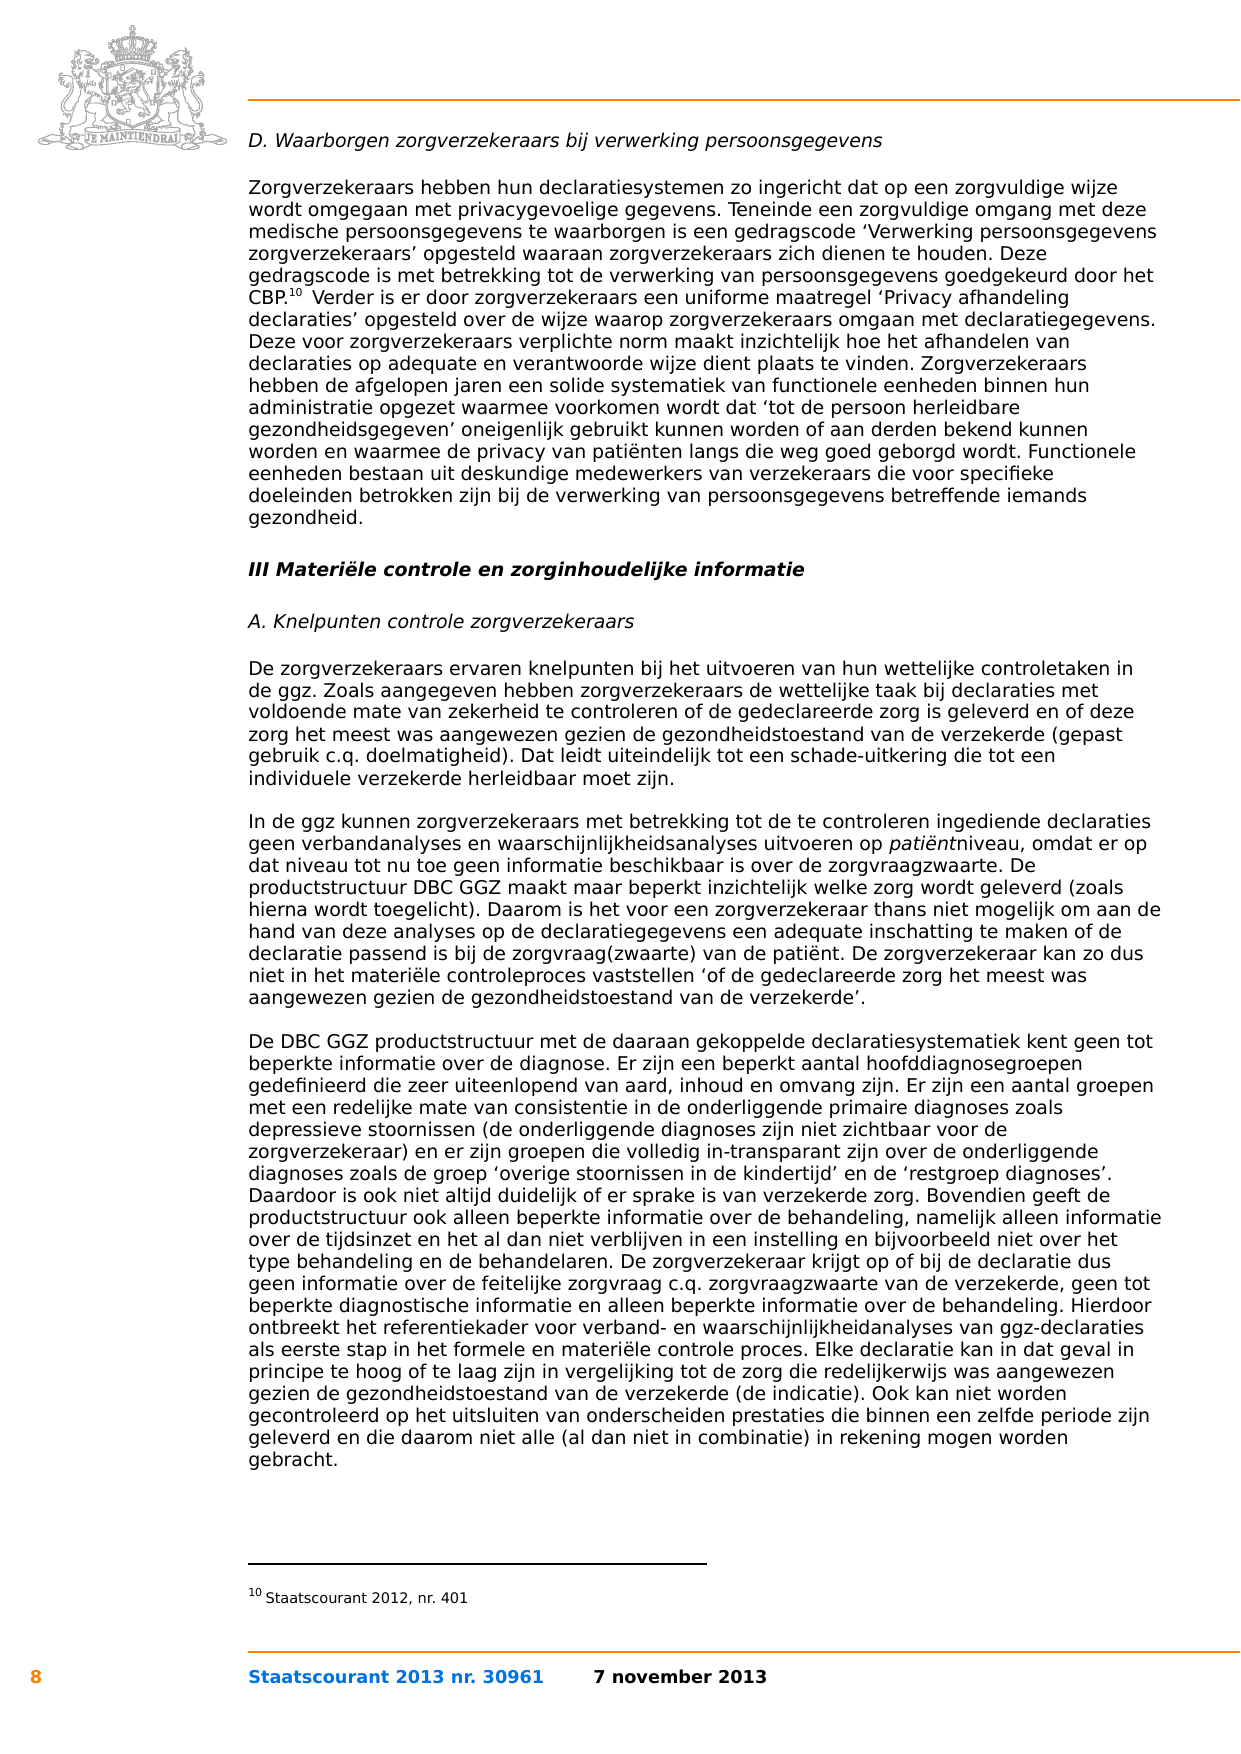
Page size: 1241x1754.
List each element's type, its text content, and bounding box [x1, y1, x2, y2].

subtitle III Materiële controle en zorginhoudelijke informatie [248, 558, 1163, 581]
subtitle A. Knelpunten controle zorgverzekeraars [248, 611, 1163, 632]
text In de ggz kunnen zorgverzekeraars met betrekking tot de te controleren ingediende declaraties geen verbandanalyses en waarschijnlijkheidsanalyses uitvoeren op patiëntniveau, omdat er op dat niveau tot nu toe geen informatie beschikbaar is over de zorgvraagzwaarte. De productstructuur DBC GGZ maakt maar beperkt inzichtelijk welke zorg wordt geleverd (zoals hierna wordt toegelicht). Daarom is het voor een zorgverzekeraar thans niet mogelijk om aan de hand van deze analyses op de declaratiegegevens een adequate inschatting te maken of de declaratie passend is bij de zorgvraag(zwaarte) van de patiënt. De zorgverzekeraar kan zo dus niet in het materiële controleproces vaststellen ‘of de gedeclareerde zorg het meest was aangewezen gezien de gezondheidstoestand van de verzekerde’. [248, 811, 1163, 1009]
text De DBC GGZ productstructuur met de daaraan gekoppelde declaratiesystematiek kent geen tot beperkte informatie over de diagnose. Er zijn een beperkt aantal hoofddiagnosegroepen gedefinieerd die zeer uiteenlopend van aard, inhoud en omvang zijn. Er zijn een aantal groepen met een redelijke mate van consistentie in de onderliggende primaire diagnoses zoals depressieve stoornissen (de onderliggende diagnoses zijn niet zichtbaar voor de zorgverzekeraar) en er zijn groepen die volledig in-transparant zijn over de onderliggende diagnoses zoals de groep ‘overige stoornissen in de kindertijd’ en de ‘restgroep diagnoses’. Daardoor is ook niet altijd duidelijk of er sprake is van verzekerde zorg. Bovendien geeft de productstructuur ook alleen beperkte informatie over de behandeling, namelijk alleen informatie over de tijdsinzet en het al dan niet verblijven in een instelling en bijvoorbeeld niet over het type behandeling en de behandelaren. De zorgverzekeraar krijgt op of bij de declaratie dus geen informatie over de feitelijke zorgvraag c.q. zorgvraagzwaarte van de verzekerde, geen tot beperkte diagnostische informatie en alleen beperkte informatie over de behandeling. Hierdoor ontbreekt het referentiekader voor verband- en waarschijnlijkheidanalyses van ggz-declaraties als eerste stap in het formele en materiële controle proces. Elke declaratie kan in dat geval in principe te hoog of te laag zijn in vergelijking tot de zorg die redelijkerwijs was aangewezen gezien de gezondheidstoestand van de verzekerde (de indicatie). Ook kan niet worden gecontroleerd op het uitsluiten van onderscheiden prestaties die binnen een zelfde periode zijn geleverd en die daarom niet alle (al dan niet in combinatie) in rekening mogen worden gebracht. [248, 1031, 1163, 1471]
subtitle D. Waarborgen zorgverzekeraars bij verwerking persoonsgegevens [248, 130, 1163, 152]
text Zorgverzekeraars hebben hun declaratiesystemen zo ingericht dat op een zorgvuldige wijze wordt omgegaan met privacygevoelige gegevens. Teneinde een zorgvuldige omgang met deze medische persoonsgegevens te waarborgen is een gedragscode ‘Verwerking persoonsgegevens zorgverzekeraars’ opgesteld waaraan zorgverzekeraars zich dienen te houden. Deze gedragscode is met betrekking tot de verwerking van persoonsgegevens goedgekeurd door het CBP. Verder is er door zorgverzekeraars een uniforme maatregel ‘Privacy afhandeling declaraties’ opgesteld over de wijze waarop zorgverzekeraars omgaan met declaratiegegevens. Deze voor zorgverzekeraars verplichte norm maakt inzichtelijk hoe het afhandelen van declaraties op adequate en verantwoorde wijze dient plaats te vinden. Zorgverzekeraars hebben de afgelopen jaren een solide systematiek van functionele eenheden binnen hun administratie opgezet waarmee voorkomen wordt dat ‘tot de persoon herleidbare gezondheidsgegeven’ oneigenlijk gebruikt kunnen worden of aan derden bekend kunnen worden en waarmee de privacy van patiënten langs die weg goed geborgd wordt. Functionele eenheden bestaan uit deskundige medewerkers van verzekeraars die voor specifieke doeleinden betrokken zijn bij de verwerking van persoonsgegevens betreffende iemands gezondheid. [248, 177, 1163, 528]
text De zorgverzekeraars ervaren knelpunten bij het uitvoeren van hun wettelijke controletaken in de ggz. Zoals aangegeven hebben zorgverzekeraars de wettelijke taak bij declaraties met voldoende mate van zekerheid te controleren of de gedeclareerde zorg is geleverd en of deze zorg het meest was aangewezen gezien de gezondheidstoestand van de verzekerde (gepast gebruik c.q. doelmatigheid). Dat leidt uiteindelijk tot een schade-uitkering die tot een individuele verzekerde herleidbaar moet zijn. [248, 657, 1163, 789]
picture [38, 25, 227, 150]
text Staatscourant 2012, nr. 401 [248, 1586, 1163, 1608]
